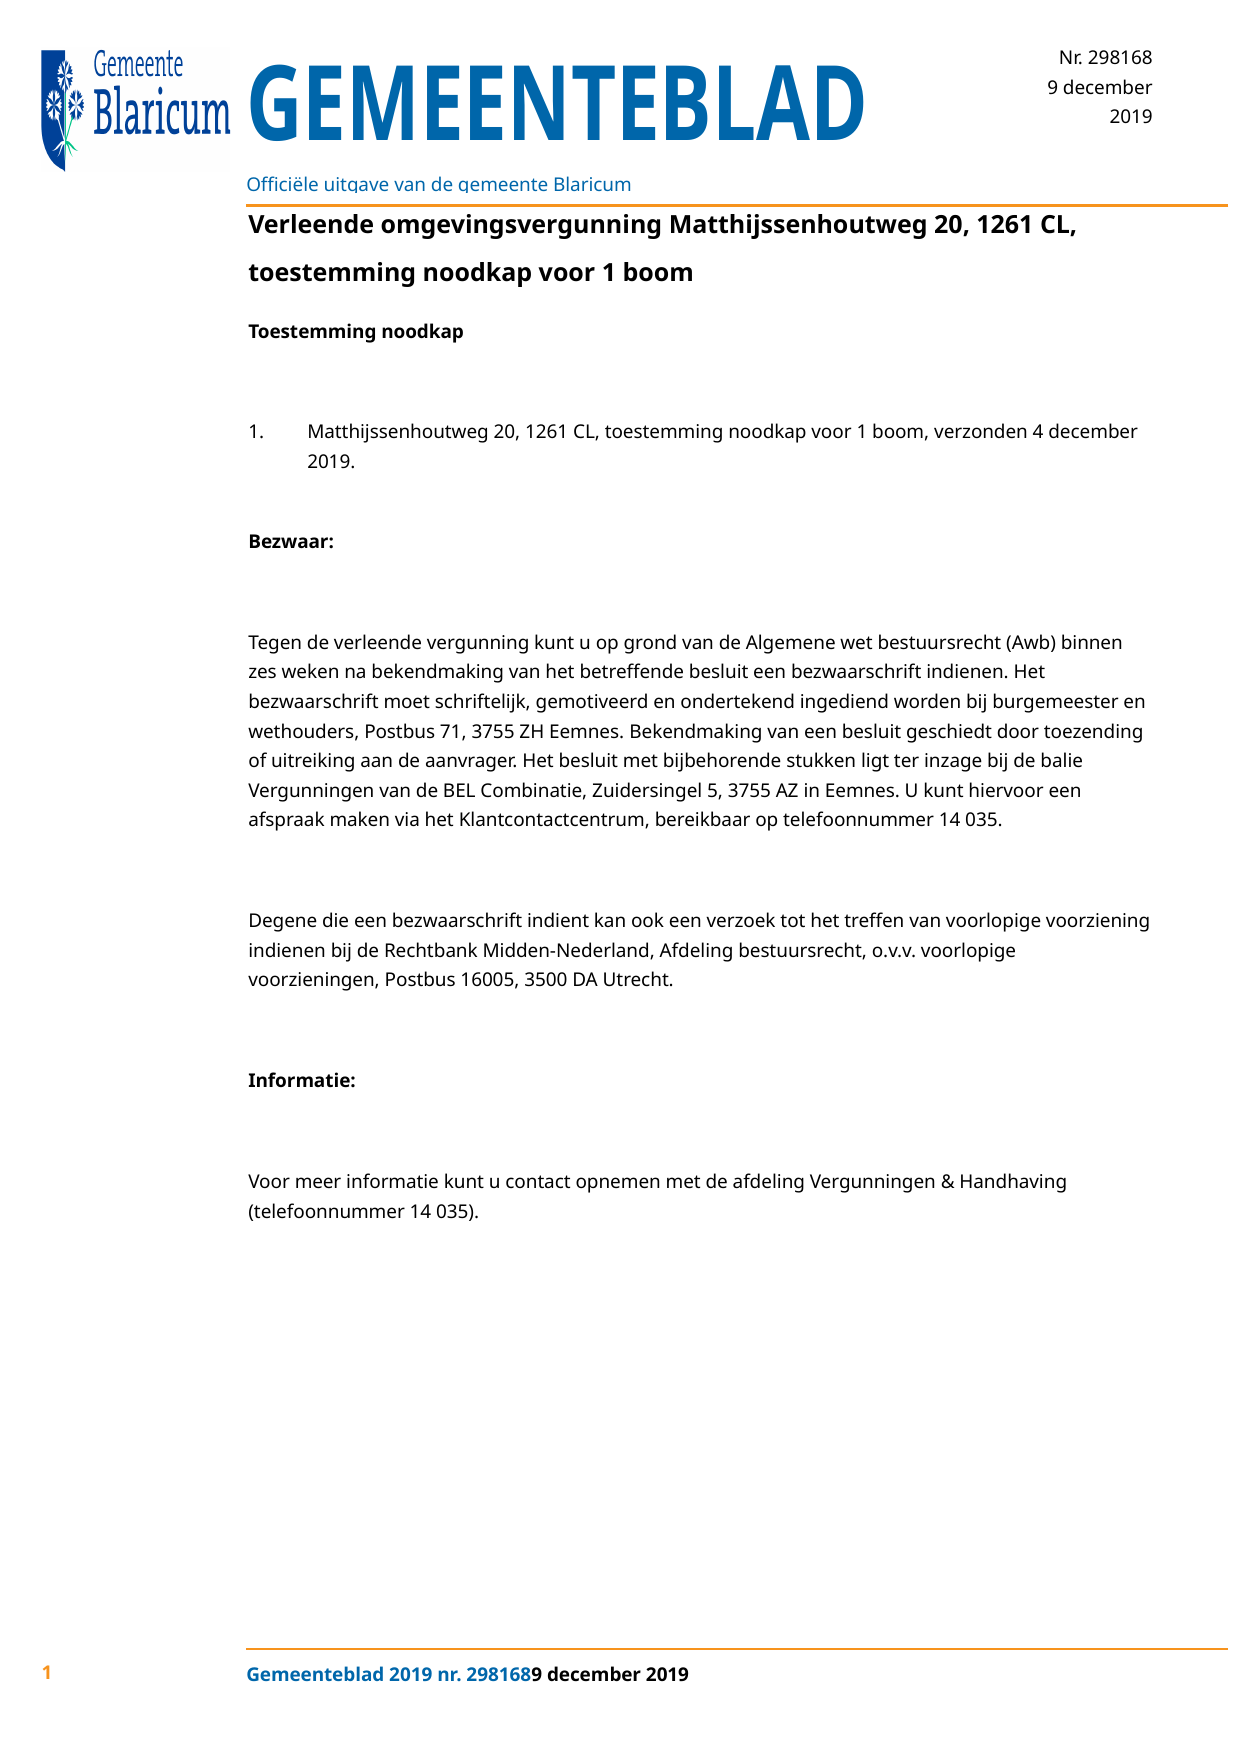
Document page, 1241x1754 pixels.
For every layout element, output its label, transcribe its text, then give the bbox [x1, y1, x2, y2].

text Toestemming noodkap [248, 318, 1152, 344]
text Degene die een bezwaarschrift indient kan ook een verzoek tot het treffen van voorlopige voorziening indienen bij de Rechtbank Midden-Nederland, Afdeling bestuursrecht, o.v.v. voorlopige voorzieningen, Postbus 16005, 3500 DA Utrecht. [248, 907, 1152, 992]
text Voor meer informatie kunt u contact opnemen met de afdeling Vergunningen & Handhaving (telefoonnummer 14 035). [248, 1168, 1152, 1224]
text Tegen de verleende vergunning kunt u op grond van de Algemene wet bestuursrecht (Awb) binnen zes weken na bekendmaking van het betreffende besluit een bezwaarschrift indienen. Het bezwaarschrift moet schriftelijk, gemotiveerd en ondertekend ingediend worden bij burgemeester en wethouders, Postbus 71, 3755 ZH Eemnes. Bekendmaking van een besluit geschiedt door toezending of uitreiking aan de aanvrager. Het besluit met bijbehorende stukken ligt ter inzage bij de balie Vergunningen van de BEL Combinatie, Zuidersingel 5, 3755 AZ in Eemnes. U kunt hiervoor een afspraak maken via het Klantcontactcentrum, bereikbaar op telefoonnummer 14 035. [248, 629, 1152, 832]
picture [41, 47, 231, 172]
text Verleende omgevingsvergunning Matthijssenhoutweg 20, 1261 CL, toestemming noodkap voor 1 boom [248, 207, 1152, 288]
list Matthijssenhoutweg 20, 1261 CL, toestemming noodkap voor 1 boom, verzonden 4 december 2019. [248, 419, 1152, 474]
text Informatie: [248, 1067, 1152, 1093]
text Bezwaar: [248, 528, 1152, 554]
